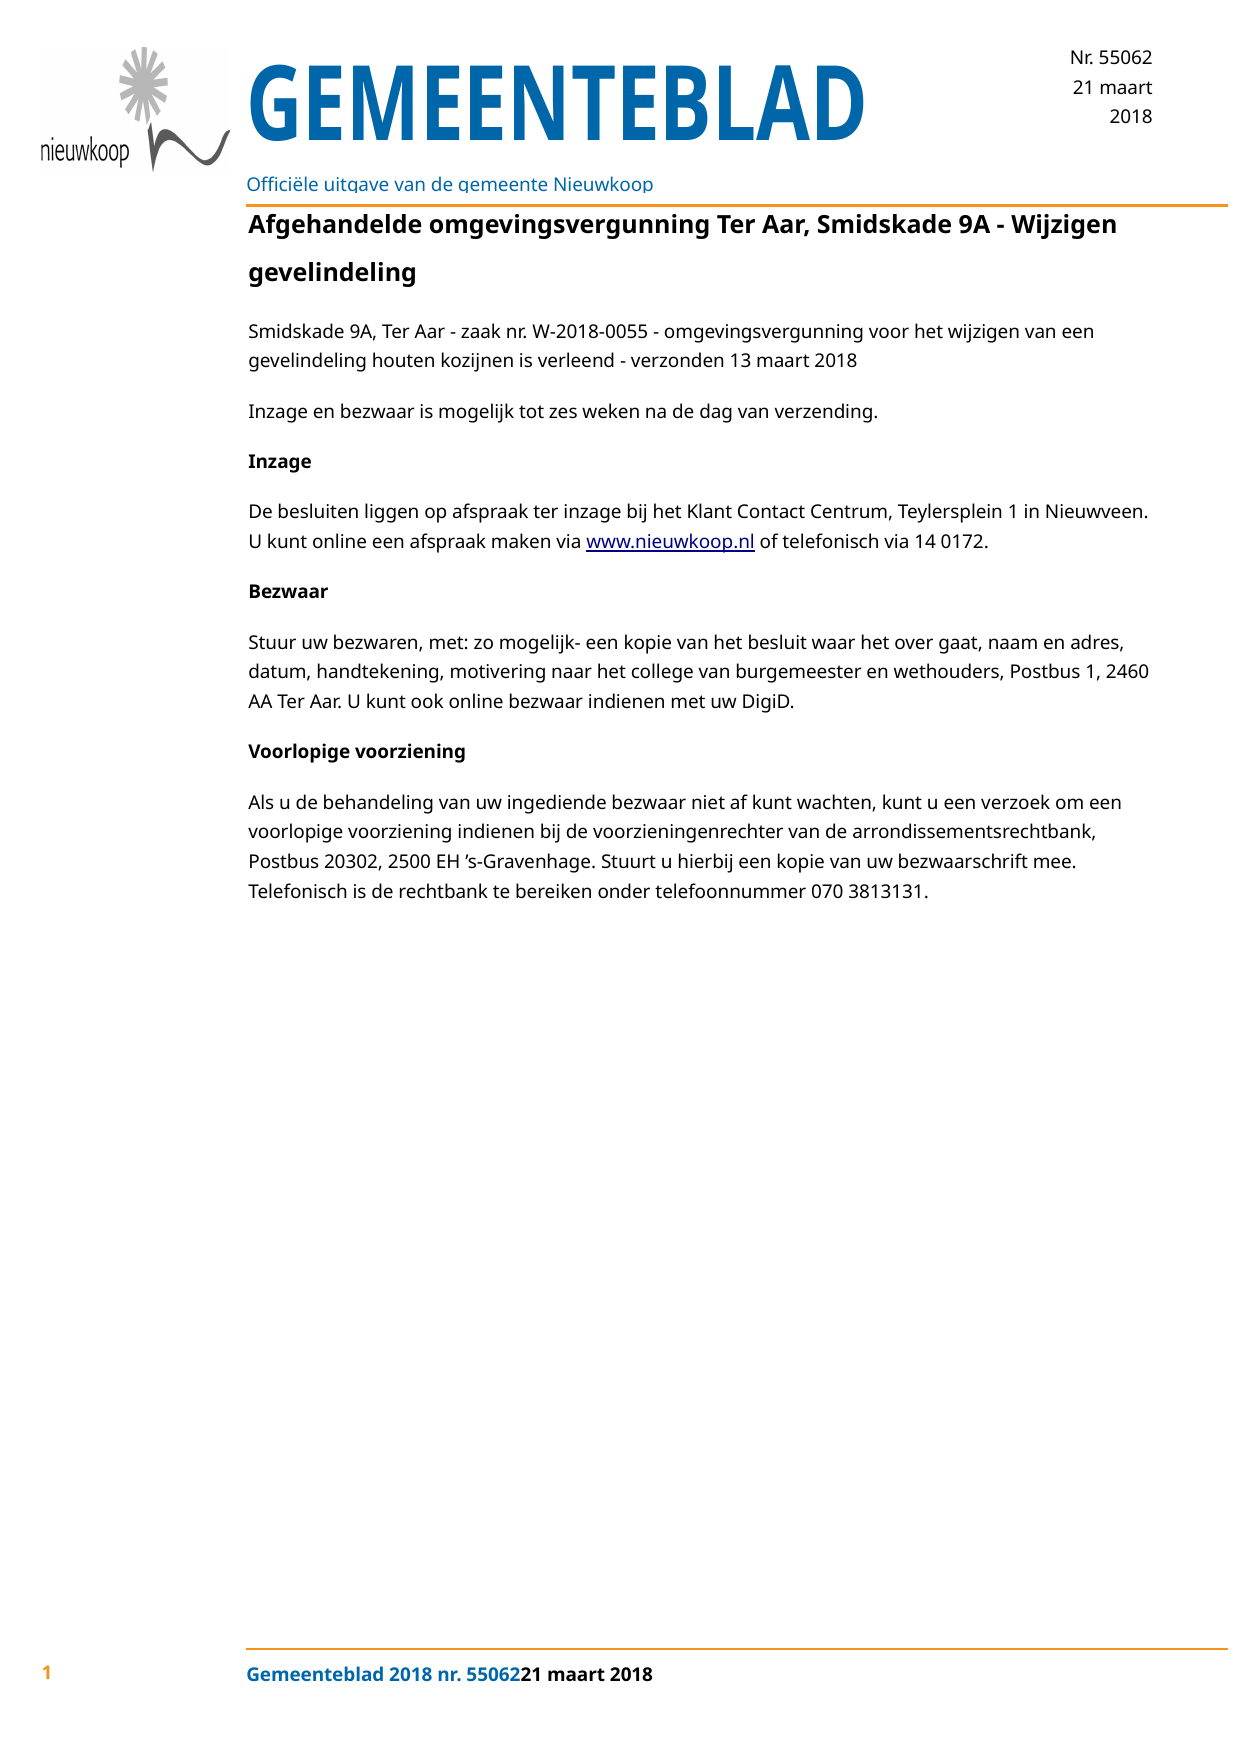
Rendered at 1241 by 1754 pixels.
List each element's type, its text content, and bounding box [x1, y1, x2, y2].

picture [41, 47, 231, 172]
text Smidskade 9A, Ter Aar - zaak nr. W-2018-0055 - omgevingsvergunning voor het wijzigen van een gevelindeling houten kozijnen is verleend - verzonden 13 maart 2018 [248, 318, 1152, 373]
text Inzage [248, 448, 1152, 474]
text Afgehandelde omgevingsvergunning Ter Aar, Smidskade 9A - Wijzigen gevelindeling [248, 207, 1152, 288]
text Stuur uw bezwaren, met: zo mogelijk- een kopie van het besluit waar het over gaat, naam en adres, datum, handtekening, motivering naar het college van burgemeester en wethouders, Postbus 1, 2460 AA Ter Aar. U kunt ook online bezwaar indienen met uw DigiD. [248, 629, 1152, 714]
text Inzage en bezwaar is mogelijk tot zes weken na de dag van verzending. [248, 398, 1152, 424]
text Als u de behandeling van uw ingediende bezwaar niet af kunt wachten, kunt u een verzoek om een voorlopige voorziening indienen bij de voorzieningenrechter van de arrondissementsrechtbank, Postbus 20302, 2500 EH ’s-Gravenhage. Stuurt u hierbij een kopie van uw bezwaarschrift mee. Telefonisch is de rechtbank te bereiken onder telefoonnummer 070 3813131. [248, 789, 1152, 904]
text De besluiten liggen op afspraak ter inzage bij het Klant Contact Centrum, Teylersplein 1 in Nieuwveen. U kunt online een afspraak maken via www.nieuwkoop.nl of telefonisch via 14 0172. [248, 499, 1152, 554]
text Bezwaar [248, 579, 1152, 604]
text Voorlopige voorziening [248, 739, 1152, 764]
